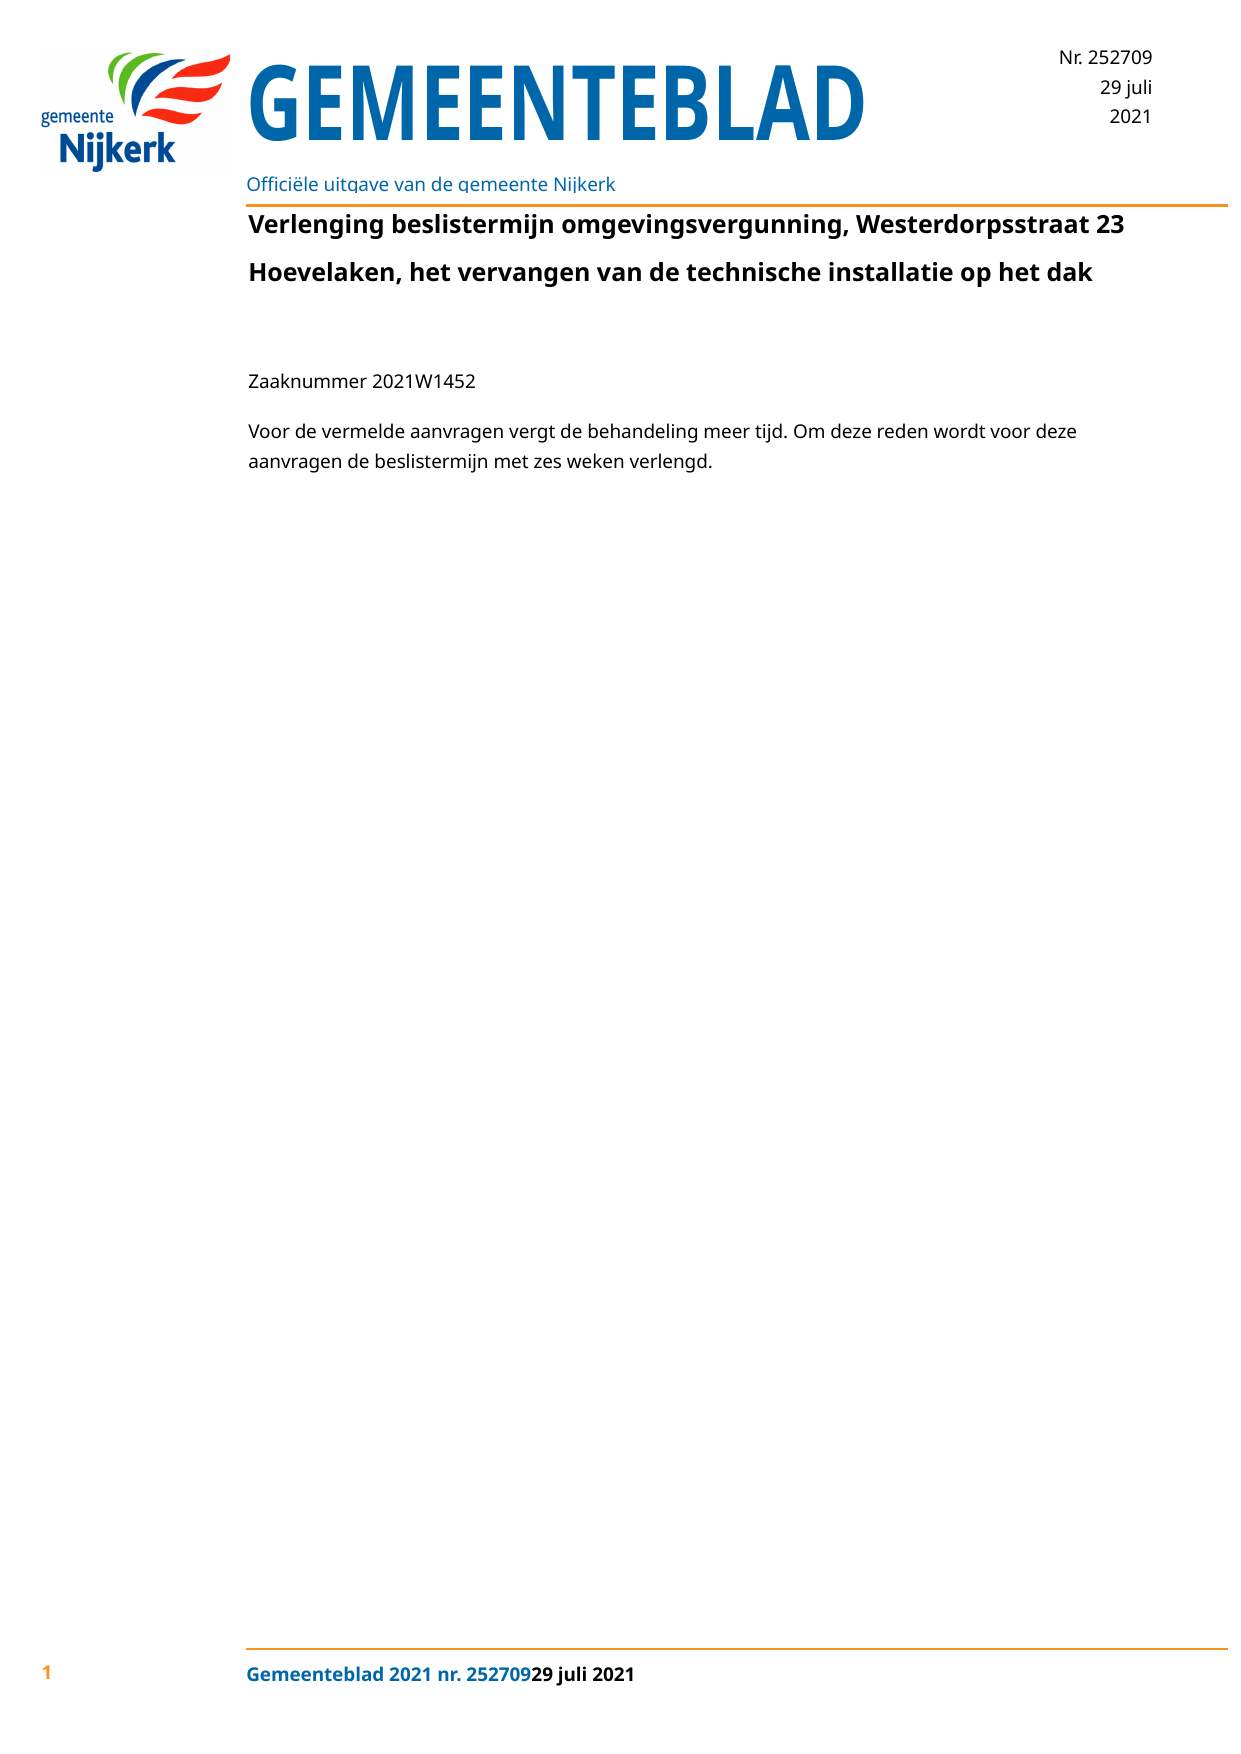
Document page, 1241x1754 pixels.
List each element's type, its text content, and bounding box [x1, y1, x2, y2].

text Voor de vermelde aanvragen vergt de behandeling meer tijd. Om deze reden wordt voor deze aanvragen de beslistermijn met zes weken verlengd. [248, 419, 1152, 474]
text Zaaknummer 2021W1452 [248, 368, 1152, 394]
text Verlenging beslistermijn omgevingsvergunning, Westerdorpsstraat 23 Hoevelaken, het vervangen van de technische installatie op het dak [248, 207, 1152, 288]
picture [41, 47, 231, 172]
